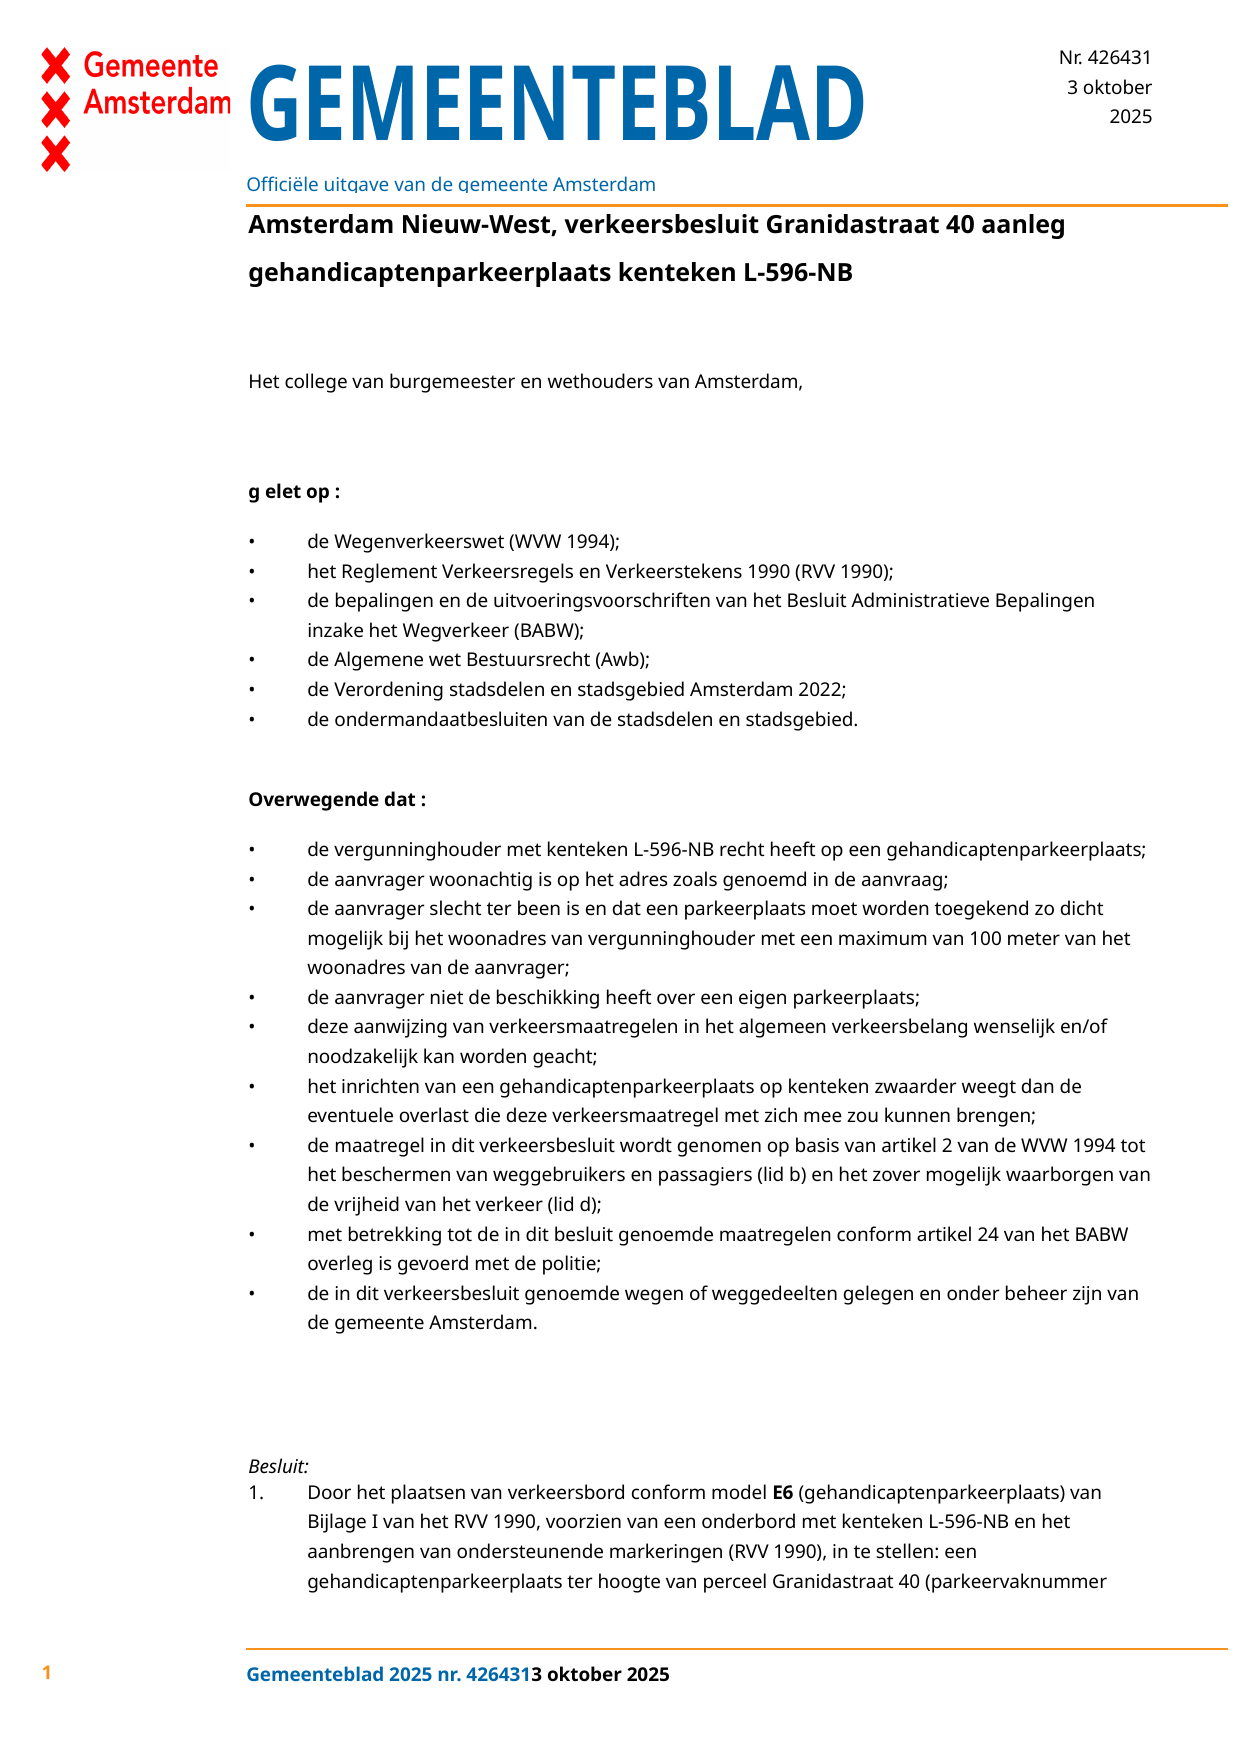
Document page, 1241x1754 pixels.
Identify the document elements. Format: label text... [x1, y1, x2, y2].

list de vergunninghouder met kenteken L-596-NB recht heeft op een gehandicaptenparkeerplaats; [248, 836, 1152, 862]
text Amsterdam Nieuw-West, verkeersbesluit Granidastraat 40 aanleg gehandicaptenparkeerplaats kenteken L-596-NB [248, 207, 1152, 288]
list de in dit verkeersbesluit genoemde wegen of weggedeelten gelegen en onder beheer zijn van de gemeente Amsterdam. [248, 1280, 1152, 1335]
list de Algemene wet Bestuursrecht (Awb); [248, 647, 1152, 672]
text Het college van burgemeester en wethouders van Amsterdam, [248, 368, 1152, 394]
list de Wegenverkeerswet (WVW 1994); [248, 528, 1152, 554]
list Door het plaatsen van verkeersbord conform model E6 (gehandicaptenparkeerplaats) van Bijlage I van het RVV 1990, voorzien van een onderbord met kenteken L-596-NB en het aanbrengen van ondersteunende markeringen (RVV 1990), in te stellen: een gehandicaptenparkeerplaats ter hoogte van perceel Granidastraat 40 (parkeervaknummer [248, 1479, 1152, 1594]
list de aanvrager woonachtig is op het adres zoals genoemd in de aanvraag; [248, 866, 1152, 891]
text Besluit: [248, 1453, 1152, 1479]
text g elet op : [248, 478, 1152, 503]
list met betrekking tot de in dit besluit genoemde maatregelen conform artikel 24 van het BABW overleg is gevoerd met de politie; [248, 1221, 1152, 1276]
list de aanvrager slecht ter been is en dat een parkeerplaats moet worden toegekend zo dicht mogelijk bij het woonadres van vergunninghouder met een maximum van 100 meter van het woonadres van de aanvrager; [248, 895, 1152, 980]
list de bepalingen en de uitvoeringsvoorschriften van het Besluit Administratieve Bepalingen inzake het Wegverkeer (BABW); [248, 587, 1152, 643]
list de ondermandaatbesluiten van de stadsdelen en stadsgebied. [248, 706, 1152, 731]
list deze aanwijzing van verkeersmaatregelen in het algemeen verkeersbelang wenselijk en/of noodzakelijk kan worden geacht; [248, 1014, 1152, 1069]
list de Verordening stadsdelen en stadsgebied Amsterdam 2022; [248, 676, 1152, 702]
list het Reglement Verkeersregels en Verkeerstekens 1990 (RVV 1990); [248, 558, 1152, 583]
text Overwegende dat : [248, 786, 1152, 811]
list de aanvrager niet de beschikking heeft over een eigen parkeerplaats; [248, 984, 1152, 1010]
list het inrichten van een gehandicaptenparkeerplaats op kenteken zwaarder weegt dan de eventuele overlast die deze verkeersmaatregel met zich mee zou kunnen brengen; [248, 1073, 1152, 1128]
picture [41, 47, 231, 172]
list de maatregel in dit verkeersbesluit wordt genomen op basis van artikel 2 van de WVW 1994 tot het beschermen van weggebruikers en passagiers (lid b) en het zover mogelijk waarborgen van de vrijheid van het verkeer (lid d); [248, 1132, 1152, 1217]
